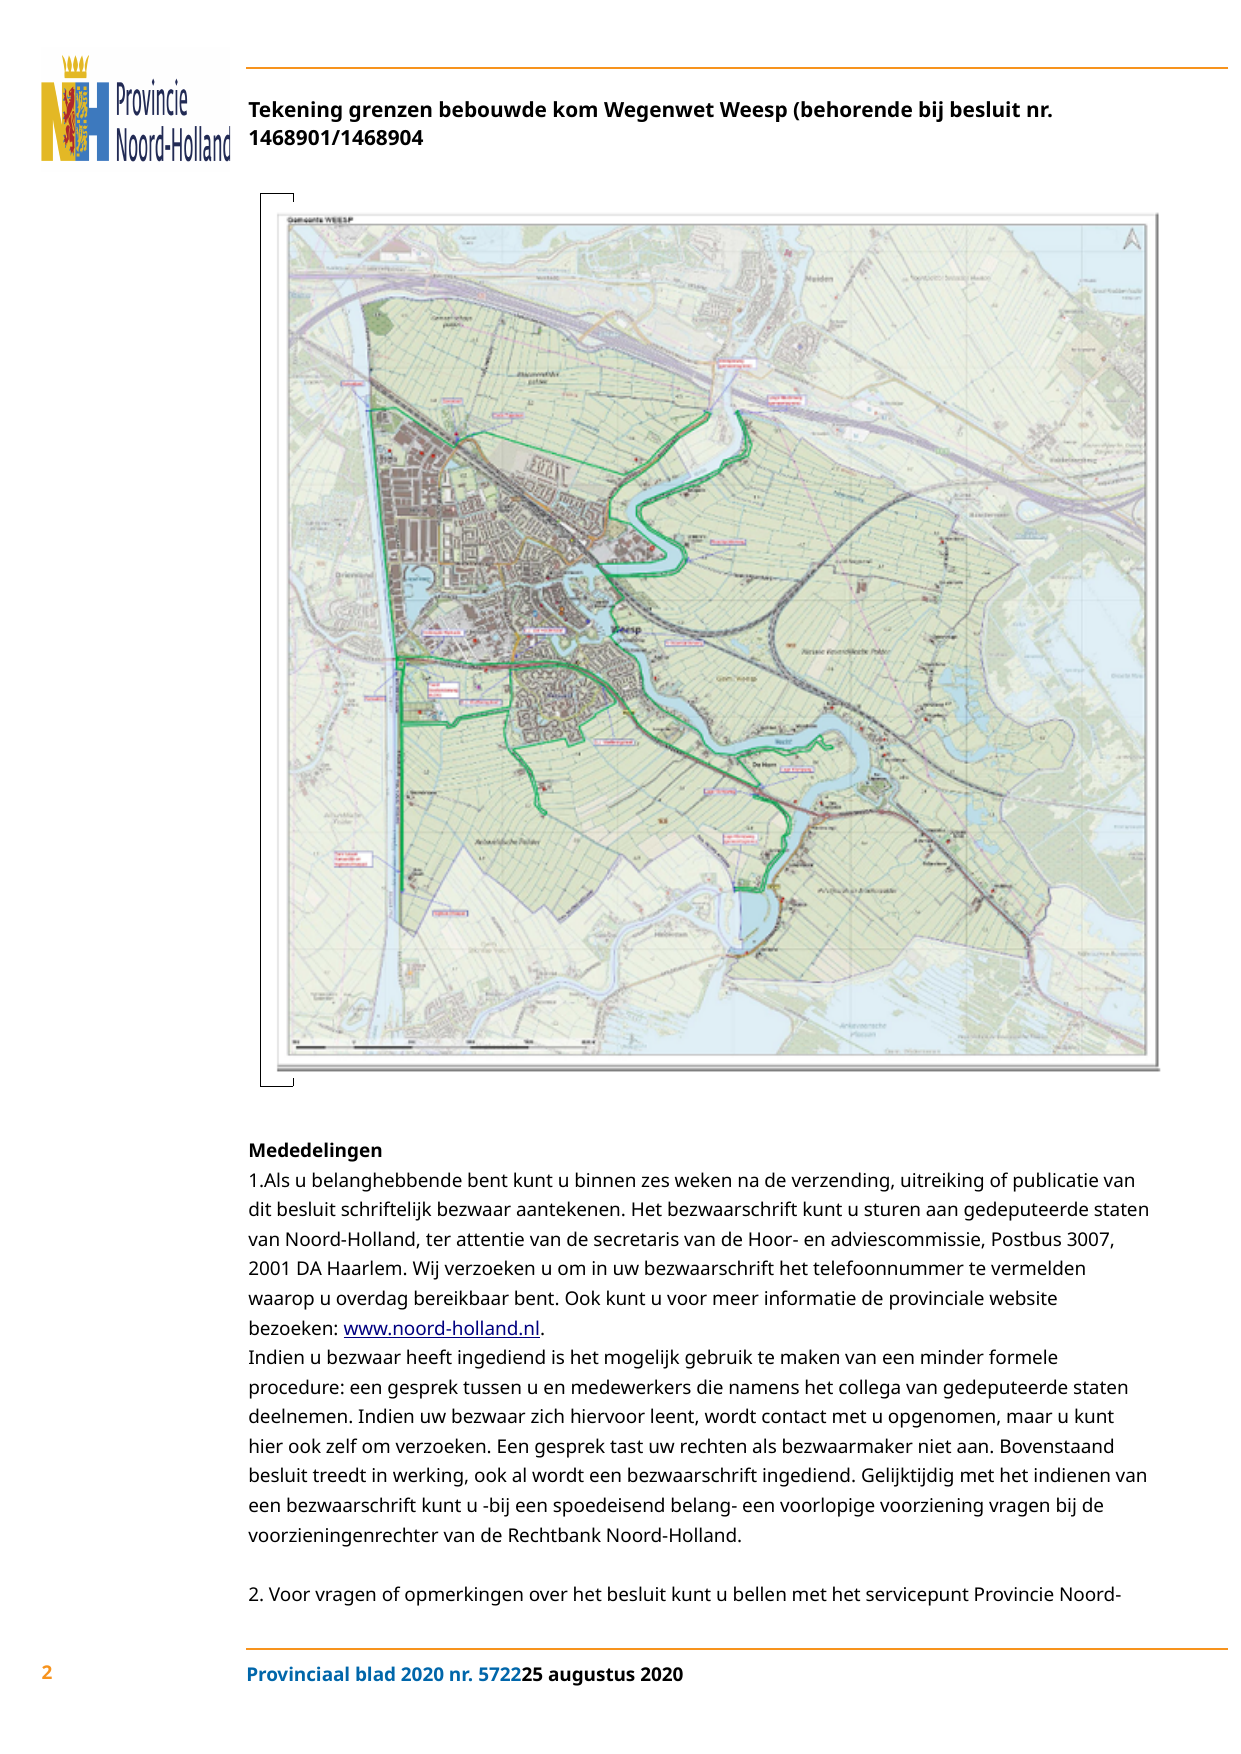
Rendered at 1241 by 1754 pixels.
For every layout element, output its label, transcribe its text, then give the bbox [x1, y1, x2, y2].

text 1.Als u belanghebbende bent kunt u binnen zes weken na de verzending, uitreiking of publicatie van dit besluit schriftelijk bezwaar aantekenen. Het bezwaarschrift kunt u sturen aan gedeputeerde staten van Noord-Holland, ter attentie van de secretaris van de Hoor- en adviescommissie, Postbus 3007, 2001 DA Haarlem. Wij verzoeken u om in uw bezwaarschrift het telefoonnummer te vermelden waarop u overdag bereikbaar bent. Ook kunt u voor meer informatie de provinciale website bezoeken: www.noord-holland.nl. [248, 1167, 1152, 1340]
picture [41, 47, 231, 172]
text Indien u bezwaar heeft ingediend is het mogelijk gebruik te maken van een minder formele procedure: een gesprek tussen u en medewerkers die namens het collega van gedeputeerde staten deelnemen. Indien uw bezwaar zich hiervoor leent, wordt contact met u opgenomen, maar u kunt hier ook zelf om verzoeken. Een gesprek tast uw rechten als bezwaarmaker niet aan. Bovenstaand besluit treedt in werking, ook al wordt een bezwaarschrift ingediend. Gelijktijdig met het indienen van een bezwaarschrift kunt u -bij een spoedeisend belang- een voorlopige voorziening vragen bij de voorzieningenrechter van de Rechtbank Noord-Holland. [248, 1344, 1152, 1547]
text Tekening grenzen bebouwde kom Wegenwet Weesp (behorende bij besluit nr. 1468901/1468904 [248, 95, 1152, 152]
picture [268, 202, 1173, 1078]
text 2. Voor vragen of opmerkingen over het besluit kunt u bellen met het servicepunt Provincie Noord- [248, 1581, 1152, 1607]
text Mededelingen [248, 1137, 1152, 1163]
